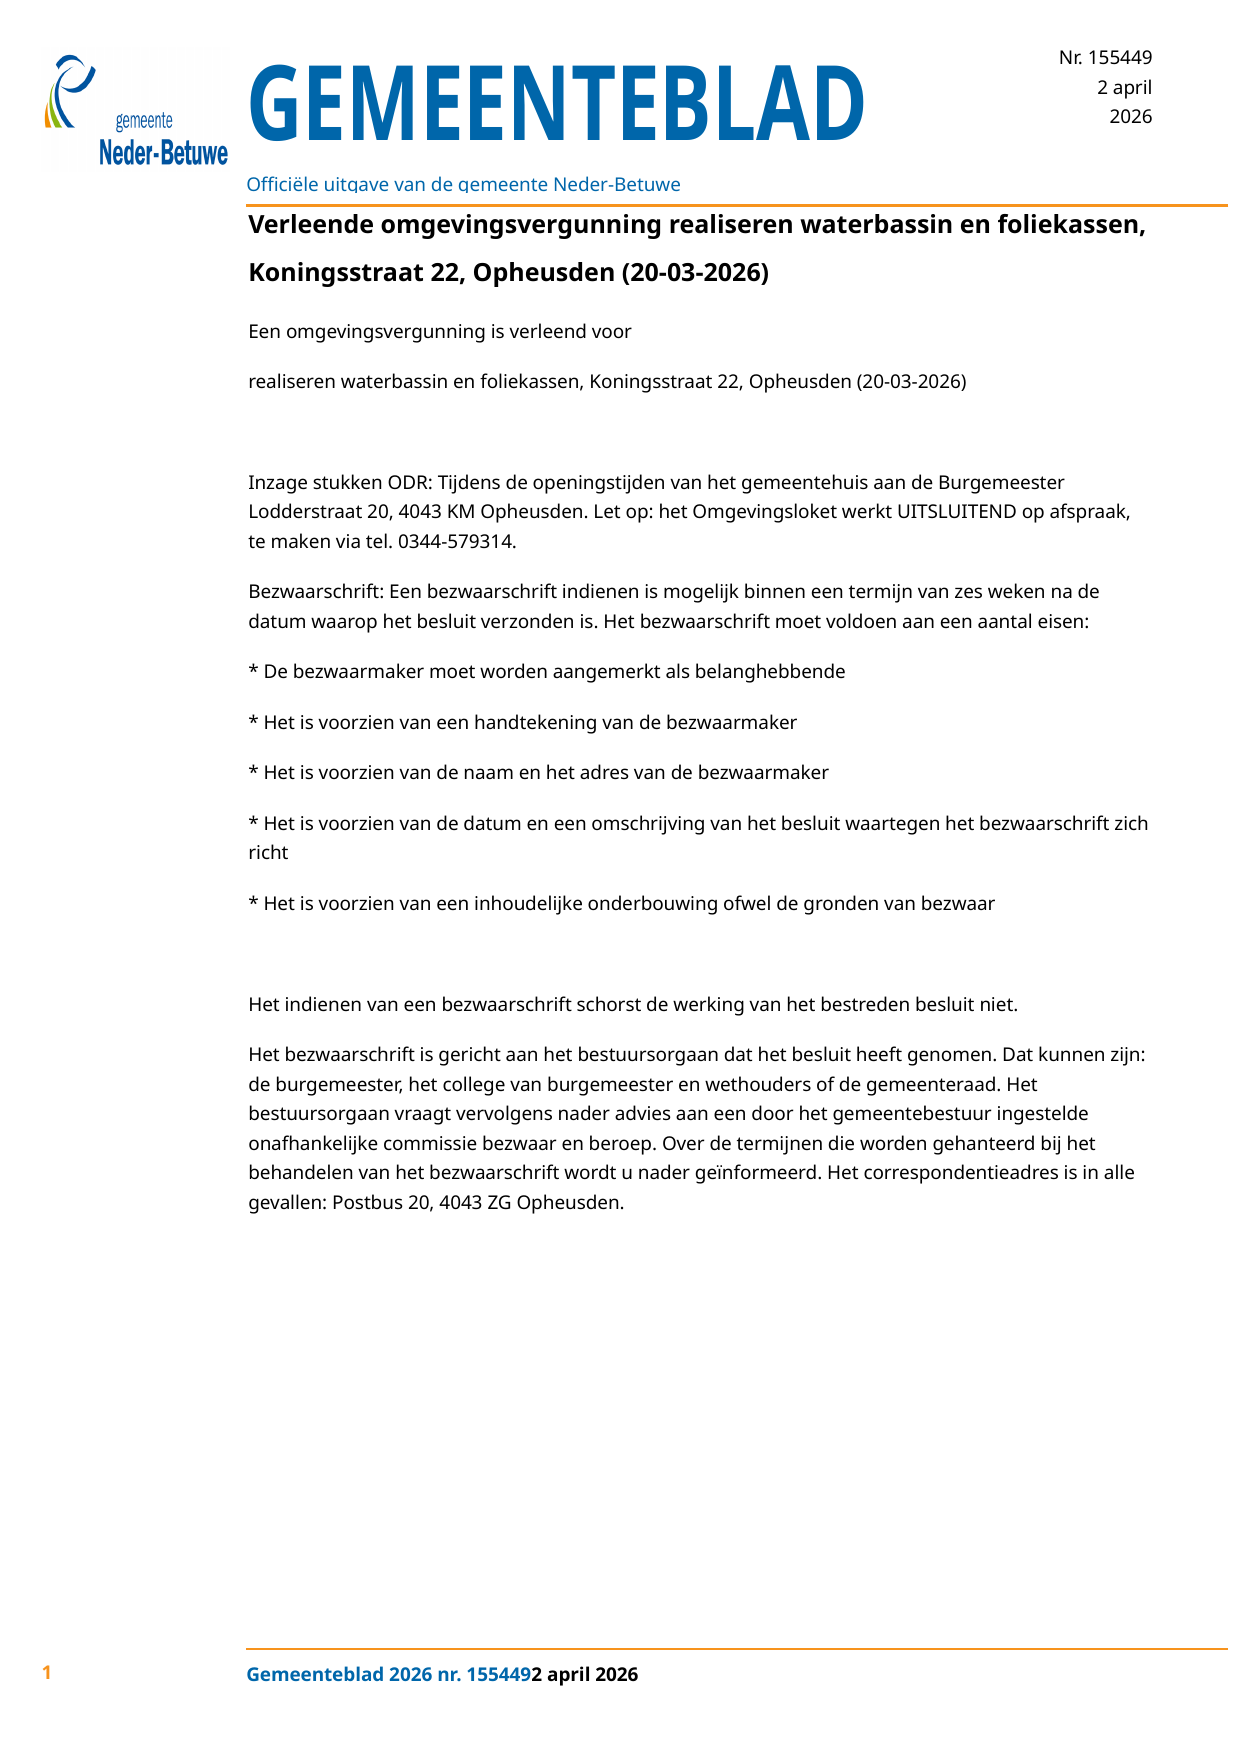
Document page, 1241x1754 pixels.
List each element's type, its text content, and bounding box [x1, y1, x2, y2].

text Een omgevingsvergunning is verleend voor [248, 318, 1152, 344]
text Het indienen van een bezwaarschrift schorst de werking van het bestreden besluit niet. [248, 991, 1152, 1017]
text Inzage stukken ODR: Tijdens de openingstijden van het gemeentehuis aan de Burgemeester Lodderstraat 20, 4043 KM Opheusden. Let op: het Omgevingsloket werkt UITSLUITEND op afspraak, te maken via tel. 0344-579314. [248, 469, 1152, 554]
text * De bezwaarmaker moet worden aangemerkt als belanghebbende [248, 659, 1152, 684]
text Het bezwaarschrift is gericht aan het bestuursorgaan dat het besluit heeft genomen. Dat kunnen zijn: de burgemeester, het college van burgemeester en wethouders of de gemeenteraad. Het bestuursorgaan vraagt vervolgens nader advies aan een door het gemeentebestuur ingestelde onafhankelijke commissie bezwaar en beroep. Over de termijnen die worden gehanteerd bij het behandelen van het bezwaarschrift wordt u nader geïnformeerd. Het correspondentieadres is in alle gevallen: Postbus 20, 4043 ZG Opheusden. [248, 1041, 1152, 1215]
text * Het is voorzien van een handtekening van de bezwaarmaker [248, 709, 1152, 735]
text * Het is voorzien van een inhoudelijke onderbouwing ofwel de gronden van bezwaar [248, 890, 1152, 916]
picture [41, 47, 231, 172]
text * Het is voorzien van de naam en het adres van de bezwaarmaker [248, 759, 1152, 785]
text realiseren waterbassin en foliekassen, Koningsstraat 22, Opheusden (20-03-2026) [248, 368, 1152, 394]
text Bezwaarschrift: Een bezwaarschrift indienen is mogelijk binnen een termijn van zes weken na de datum waarop het besluit verzonden is. Het bezwaarschrift moet voldoen aan een aantal eisen: [248, 579, 1152, 634]
text * Het is voorzien van de datum en een omschrijving van het besluit waartegen het bezwaarschrift zich richt [248, 810, 1152, 865]
text Verleende omgevingsvergunning realiseren waterbassin en foliekassen, Koningsstraat 22, Opheusden (20-03-2026) [248, 207, 1152, 288]
